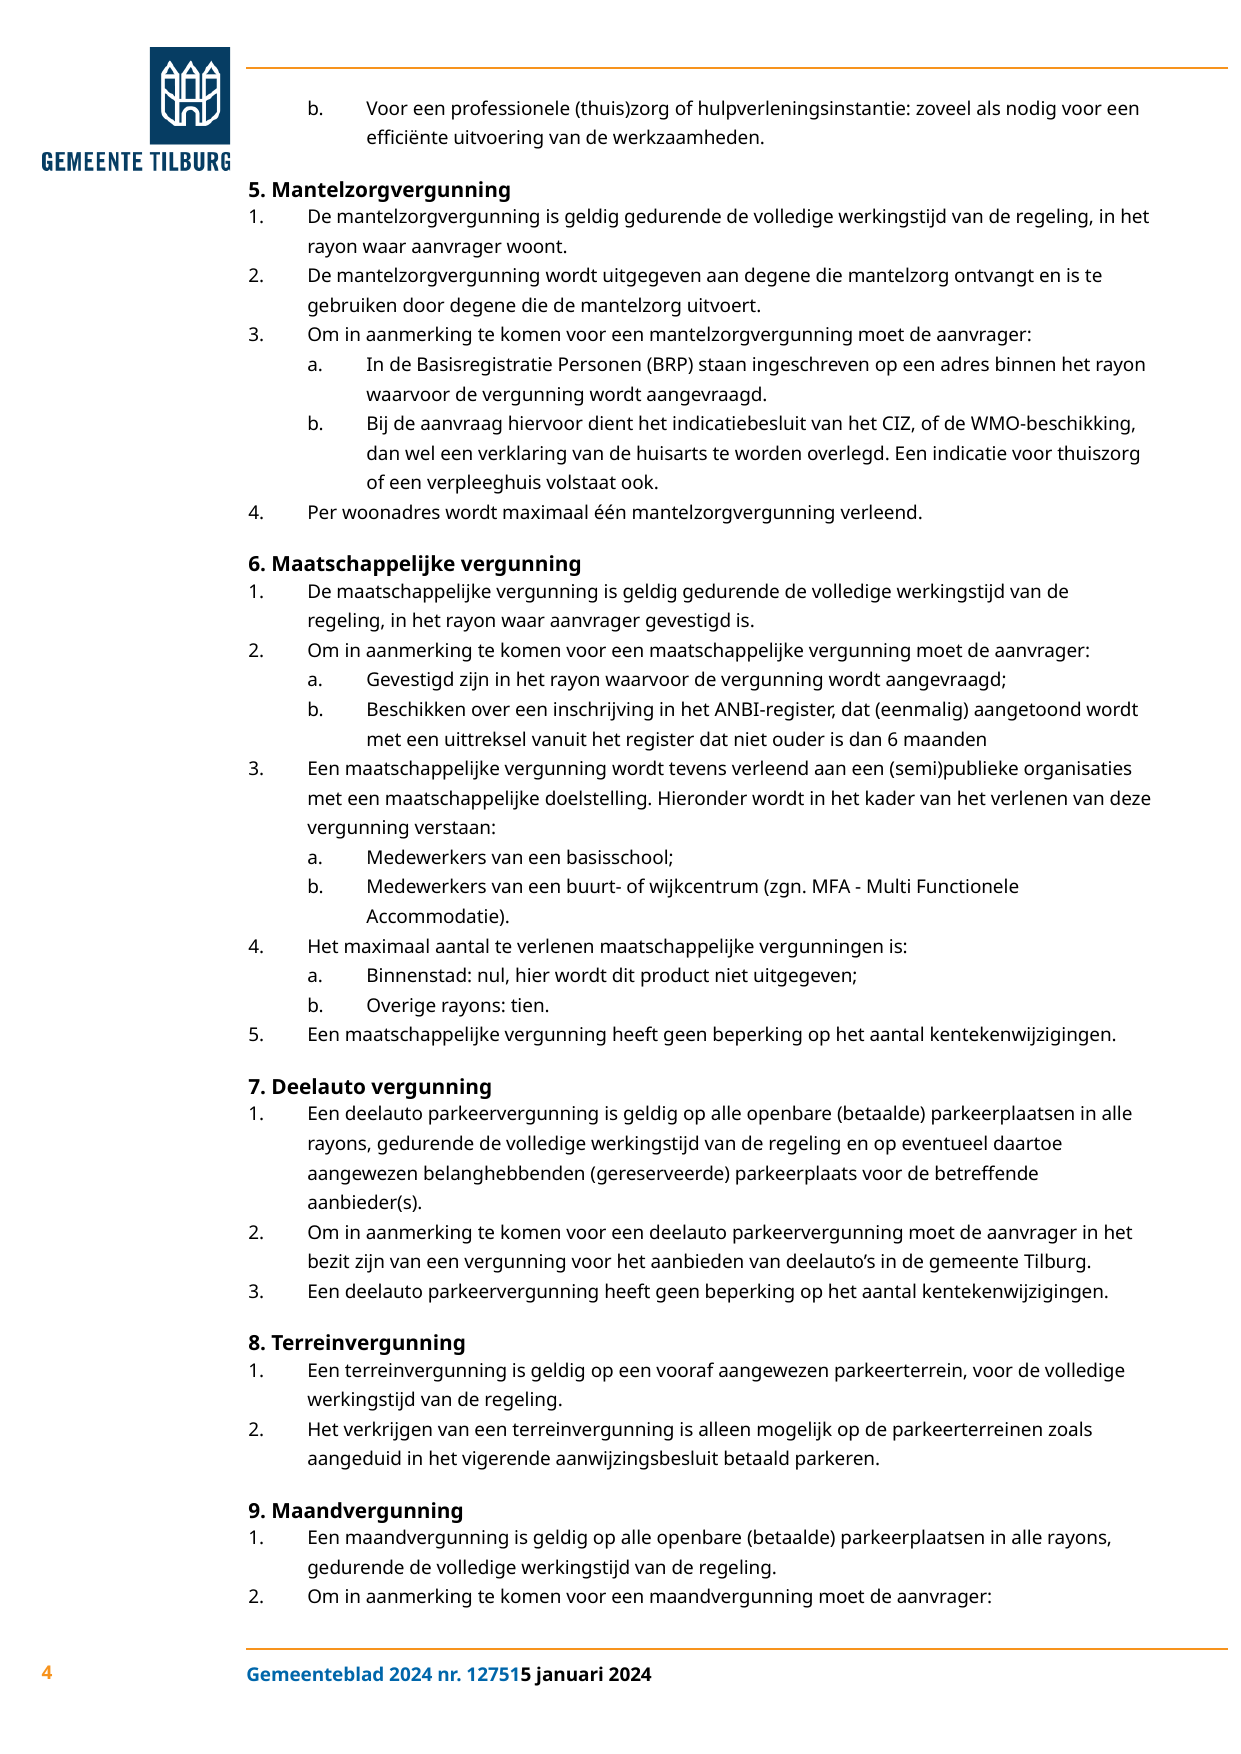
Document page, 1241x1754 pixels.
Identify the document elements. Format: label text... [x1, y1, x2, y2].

list Om in aanmerking te komen voor een maatschappelijke vergunning moet de aanvrager: [248, 637, 1152, 663]
list Het maximaal aantal te verlenen maatschappelijke vergunningen is: [248, 933, 1152, 959]
list Een maandvergunning is geldig op alle openbare (betaalde) parkeerplaatsen in alle rayons, gedurende de volledige werkingstijd van de regeling. [248, 1524, 1152, 1580]
list Binnenstad: nul, hier wordt dit product niet uitgegeven; [307, 962, 1152, 988]
list Medewerkers van een basisschool; [307, 844, 1152, 870]
list Een deelauto parkeervergunning is geldig op alle openbare (betaalde) parkeerplaatsen in alle rayons, gedurende de volledige werkingstijd van de regeling en op eventueel daartoe aangewezen belanghebbenden (gereserveerde) parkeerplaats voor de betreffende aanbieder(s). [248, 1101, 1152, 1215]
list Om in aanmerking te komen voor een maandvergunning moet de aanvrager: [248, 1584, 1152, 1609]
list In de Basisregistratie Personen (BRP) staan ingeschreven op een adres binnen het rayon waarvoor de vergunning wordt aangevraagd. [307, 351, 1152, 406]
list Overige rayons: tien. [307, 992, 1152, 1018]
list Gevestigd zijn in het rayon waarvoor de vergunning wordt aangevraagd; [307, 667, 1152, 692]
picture [41, 47, 231, 172]
text 9. Maandvergunning [248, 1496, 1152, 1524]
list Per woonadres wordt maximaal één mantelzorgvergunning verleend. [248, 499, 1152, 525]
list Het verkrijgen van een terreinvergunning is alleen mogelijk op de parkeerterreinen zoals aangeduid in het vigerende aanwijzingsbesluit betaald parkeren. [248, 1416, 1152, 1471]
list Om in aanmerking te komen voor een deelauto parkeervergunning moet de aanvrager in het bezit zijn van een vergunning voor het aanbieden van deelauto’s in de gemeente Tilburg. [248, 1219, 1152, 1274]
list Een maatschappelijke vergunning wordt tevens verleend aan een (semi)publieke organisaties met een maatschappelijke doelstelling. Hieronder wordt in het kader van het verlenen van deze vergunning verstaan: [248, 755, 1152, 840]
text 8. Terreinvergunning [248, 1328, 1152, 1357]
text 6. Maatschappelijke vergunning [248, 549, 1152, 578]
list Beschikken over een inschrijving in het ANBI-register, dat (eenmalig) aangetoond wordt met een uittreksel vanuit het register dat niet ouder is dan 6 maanden [307, 696, 1152, 752]
list Bij de aanvraag hiervoor dient het indicatiebesluit van het CIZ, of de WMO-beschikking, dan wel een verklaring van de huisarts te worden overlegd. Een indicatie voor thuiszorg of een verpleeghuis volstaat ook. [307, 410, 1152, 495]
list Voor een professionele (thuis)zorg of hulpverleningsinstantie: zoveel als nodig voor een efficiënte uitvoering van de werkzaamheden. [307, 95, 1152, 150]
list Een terreinvergunning is geldig op een vooraf aangewezen parkeerterrein, voor de volledige werkingstijd van de regeling. [248, 1357, 1152, 1412]
list Een deelauto parkeervergunning heeft geen beperking op het aantal kentekenwijzigingen. [248, 1278, 1152, 1304]
list De maatschappelijke vergunning is geldig gedurende de volledige werkingstijd van de regeling, in het rayon waar aanvrager gevestigd is. [248, 578, 1152, 633]
text 5. Mantelzorgvergunning [248, 175, 1152, 203]
list Medewerkers van een buurt- of wijkcentrum (zgn. MFA - Multi Functionele Accommodatie). [307, 874, 1152, 929]
list Om in aanmerking te komen voor een mantelzorgvergunning moet de aanvrager: [248, 322, 1152, 347]
list Een maatschappelijke vergunning heeft geen beperking op het aantal kentekenwijzigingen. [248, 1022, 1152, 1047]
list De mantelzorgvergunning is geldig gedurende de volledige werkingstijd van de regeling, in het rayon waar aanvrager woont. [248, 203, 1152, 258]
list De mantelzorgvergunning wordt uitgegeven aan degene die mantelzorg ontvangt en is te gebruiken door degene die de mantelzorg uitvoert. [248, 262, 1152, 318]
text 7. Deelauto vergunning [248, 1072, 1152, 1101]
